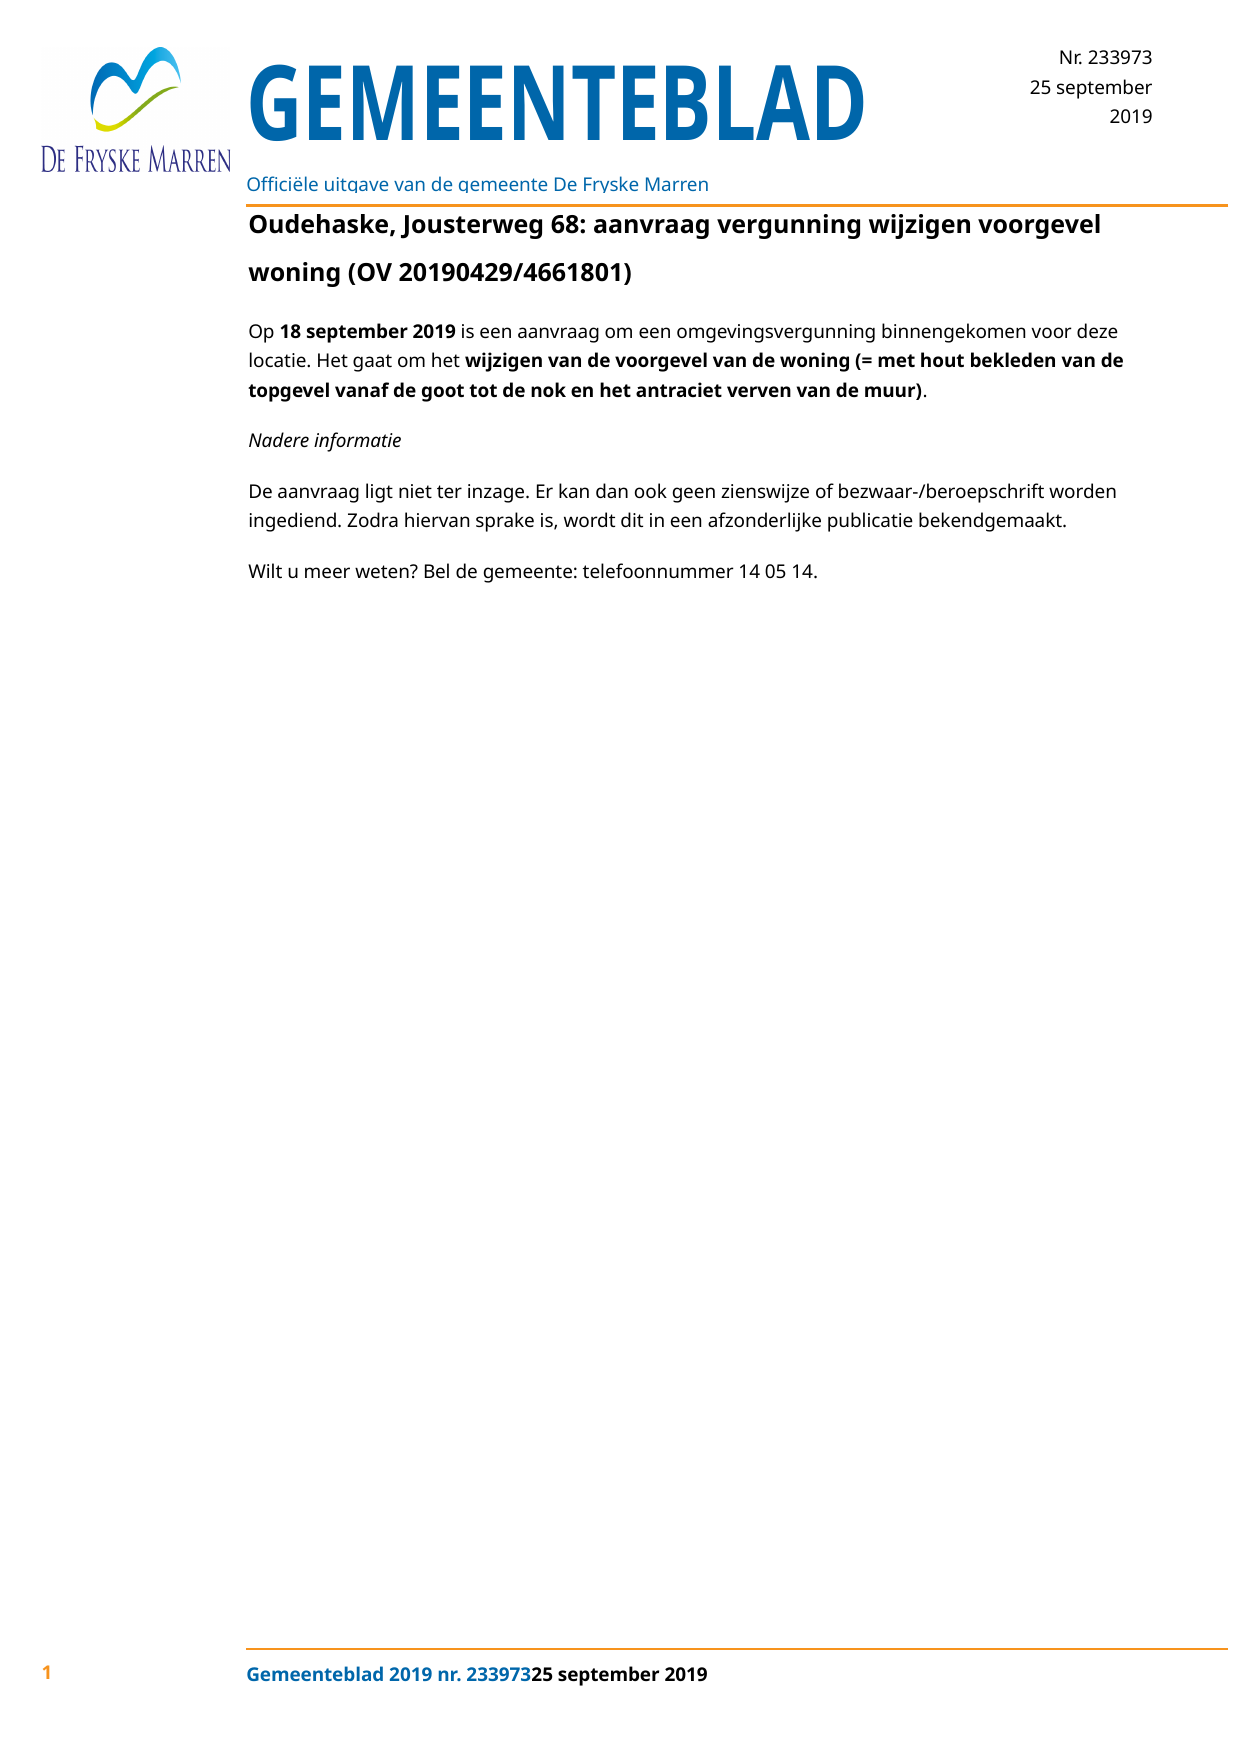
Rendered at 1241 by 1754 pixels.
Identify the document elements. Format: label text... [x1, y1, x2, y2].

text De aanvraag ligt niet ter inzage. Er kan dan ook geen zienswijze of bezwaar-/beroepschrift worden ingediend. Zodra hiervan sprake is, wordt dit in een afzonderlijke publicatie bekendgemaakt. [248, 478, 1152, 533]
text Op 18 september 2019 is een aanvraag om een omgevingsvergunning binnengekomen voor deze locatie. Het gaat om het wijzigen van de voorgevel van de woning (= met hout bekleden van de topgevel vanaf de goot tot de nok en het antraciet verven van de muur). [248, 318, 1152, 403]
text Nadere informatie [248, 427, 1152, 453]
picture [41, 47, 231, 172]
text Oudehaske, Jousterweg 68: aanvraag vergunning wijzigen voorgevel woning (OV 20190429/4661801) [248, 207, 1152, 288]
text Wilt u meer weten? Bel de gemeente: telefoonnummer 14 05 14. [248, 558, 1152, 584]
